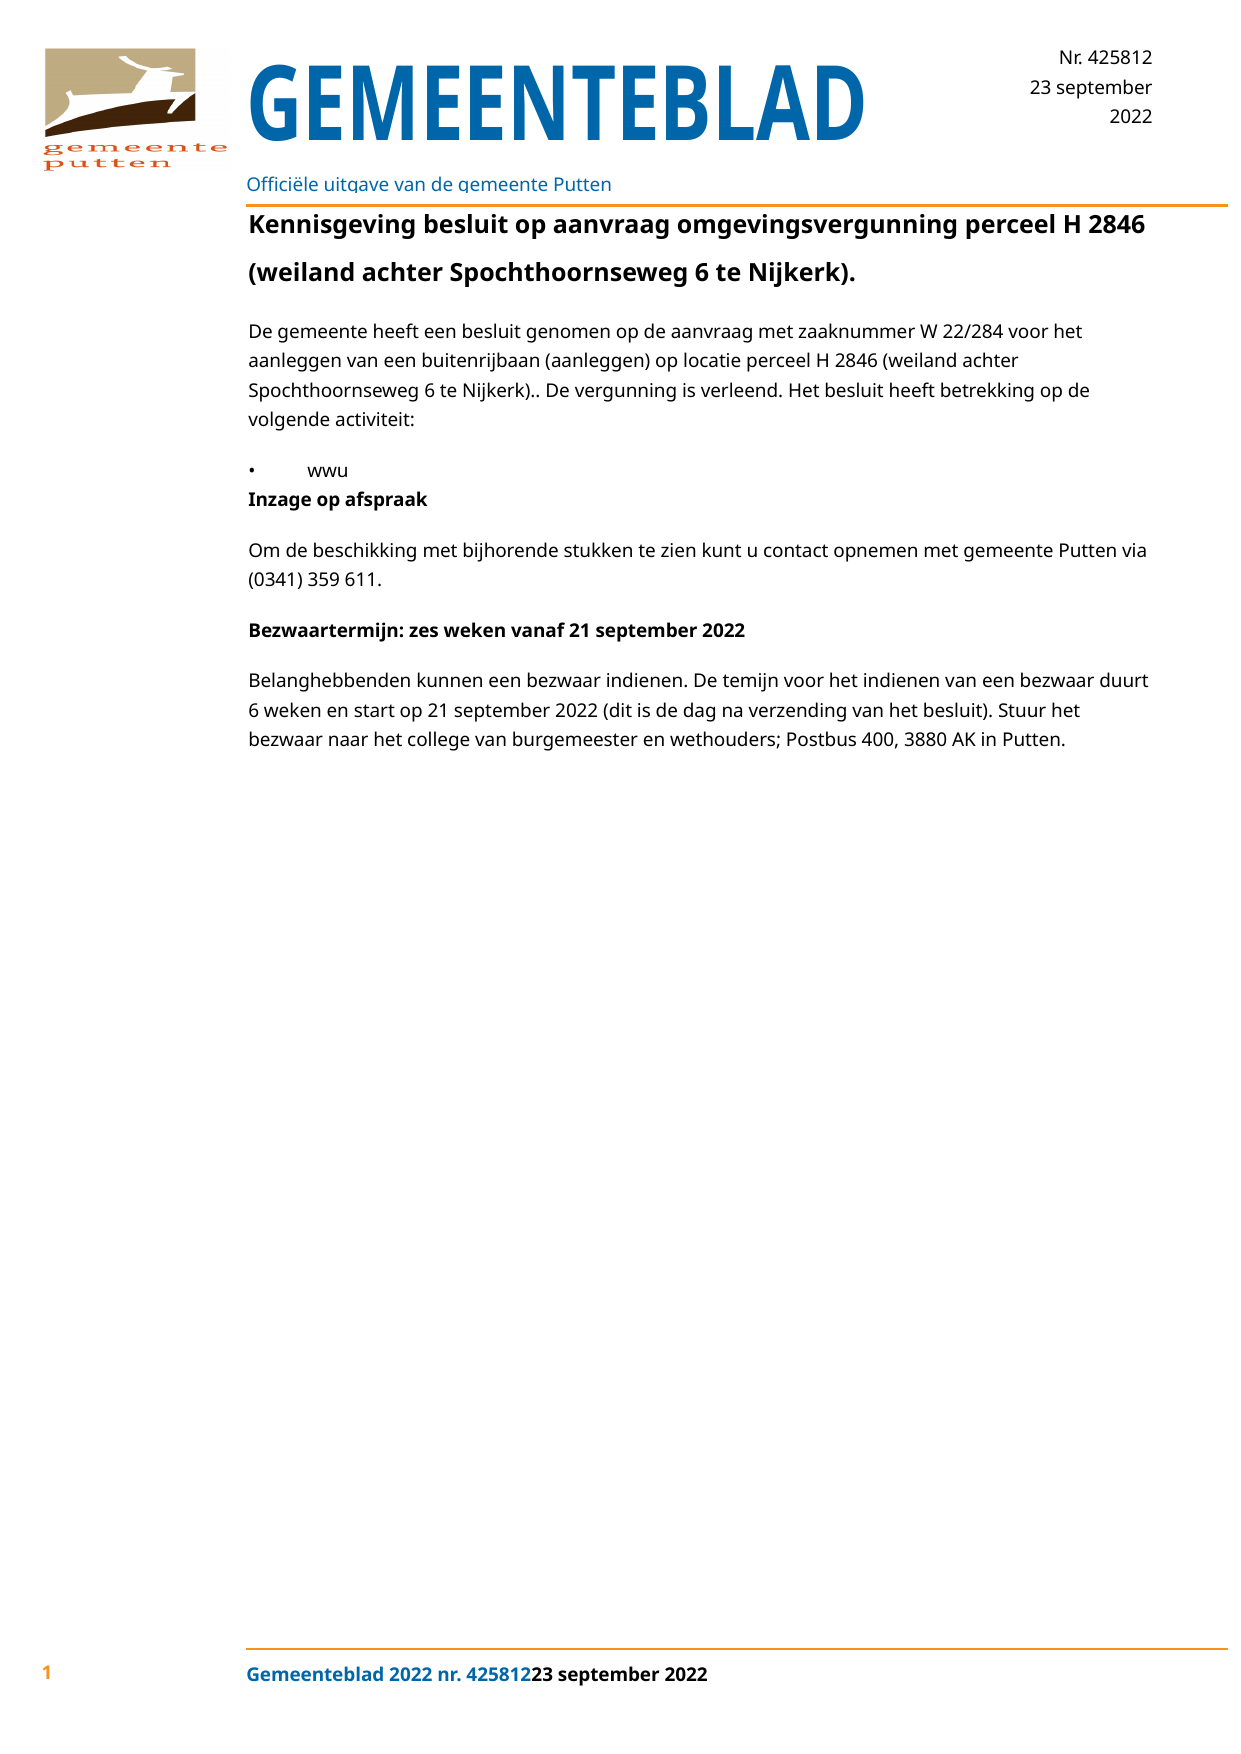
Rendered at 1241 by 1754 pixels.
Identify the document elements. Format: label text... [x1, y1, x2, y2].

text Belanghebbenden kunnen een bezwaar indienen. De temijn voor het indienen van een bezwaar duurt 6 weken en start op 21 september 2022 (dit is de dag na verzending van het besluit). Stuur het bezwaar naar het college van burgemeester en wethouders; Postbus 400, 3880 AK in Putten. [248, 667, 1152, 752]
text Kennisgeving besluit op aanvraag omgevingsvergunning perceel H 2846 (weiland achter Spochthoornseweg 6 te Nijkerk). [248, 207, 1152, 288]
list wwu [248, 457, 1152, 483]
text Inzage op afspraak [248, 487, 1152, 512]
text De gemeente heeft een besluit genomen op de aanvraag met zaaknummer W 22/284 voor het aanleggen van een buitenrijbaan (aanleggen) op locatie perceel H 2846 (weiland achter Spochthoornseweg 6 te Nijkerk).. De vergunning is verleend. Het besluit heeft betrekking op de volgende activiteit: [248, 318, 1152, 432]
text Bezwaartermijn: zes weken vanaf 21 september 2022 [248, 617, 1152, 643]
picture [41, 47, 231, 172]
text Om de beschikking met bijhorende stukken te zien kunt u contact opnemen met gemeente Putten via (0341) 359 611. [248, 537, 1152, 592]
